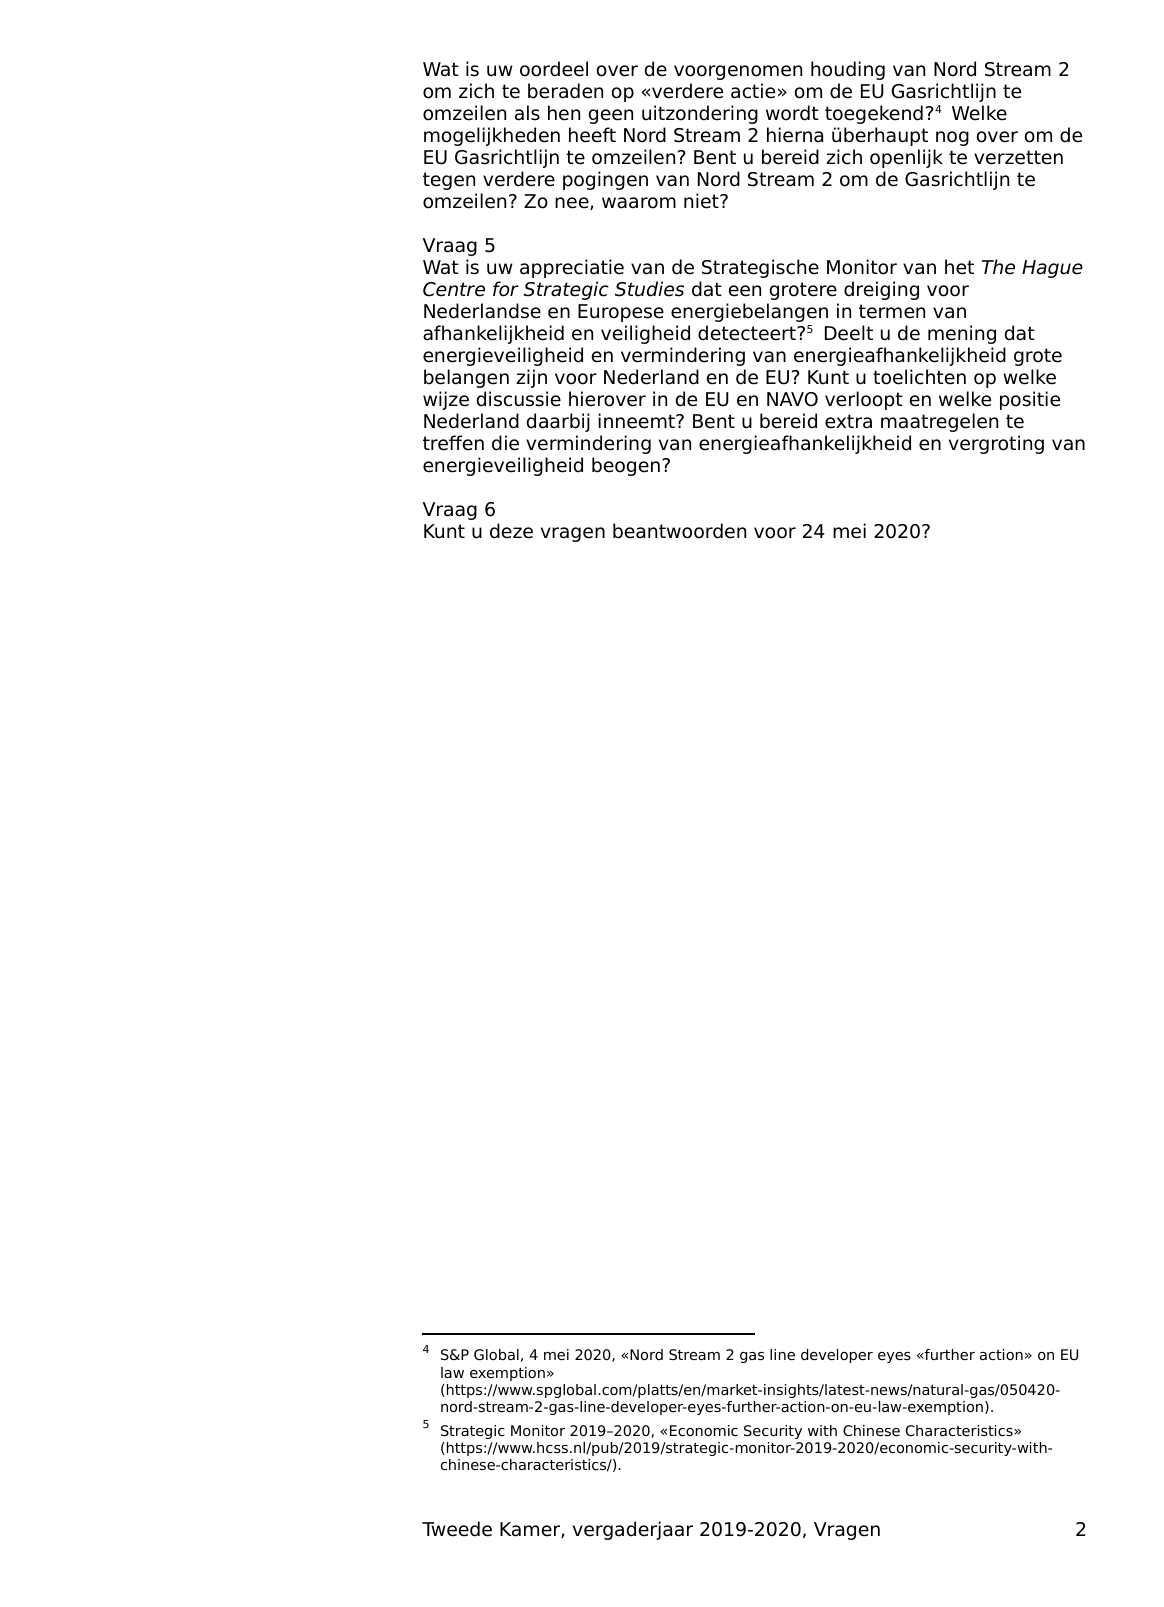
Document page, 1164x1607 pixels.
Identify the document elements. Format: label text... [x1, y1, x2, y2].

text Vraag 6 [422, 499, 1087, 521]
text S&P Global, 4 mei 2020, «Nord Stream 2 gas line developer eyes «further action» on EU law exemption» (https://www.spglobal.com/platts/en/market-insights/latest-news/natural-gas/050420-nord-stream-2-gas-line-developer-eyes-further-action-on-eu-law-exemption). [422, 1343, 1087, 1416]
text Wat is uw appreciatie van de Strategische Monitor van het The Hague Centre for Strategic Studies dat een grotere dreiging voor Nederlandse en Europese energiebelangen in termen van afhankelijkheid en veiligheid detecteert? Deelt u de mening dat energieveiligheid en vermindering van energieafhankelijkheid grote belangen zijn voor Nederland en de EU? Kunt u toelichten op welke wijze discussie hierover in de EU en NAVO verloopt en welke positie Nederland daarbij inneemt? Bent u bereid extra maatregelen te treffen die vermindering van energieafhankelijkheid en vergroting van energieveiligheid beogen? [422, 257, 1087, 477]
text Vraag 5 [422, 235, 1087, 257]
text Kunt u deze vragen beantwoorden voor 24 mei 2020? [422, 521, 1087, 543]
text Strategic Monitor 2019–2020, «Economic Security with Chinese Characteristics» (https://www.hcss.nl/pub/2019/strategic-monitor-2019-2020/economic-security-with-chinese-characteristics/). [422, 1418, 1087, 1474]
text Wat is uw oordeel over de voorgenomen houding van Nord Stream 2 om zich te beraden op «verdere actie» om de EU Gasrichtlijn te omzeilen als hen geen uitzondering wordt toegekend? Welke mogelijkheden heeft Nord Stream 2 hierna überhaupt nog over om de EU Gasrichtlijn te omzeilen? Bent u bereid zich openlijk te verzetten tegen verdere pogingen van Nord Stream 2 om de Gasrichtlijn te omzeilen? Zo nee, waarom niet? [422, 59, 1087, 213]
